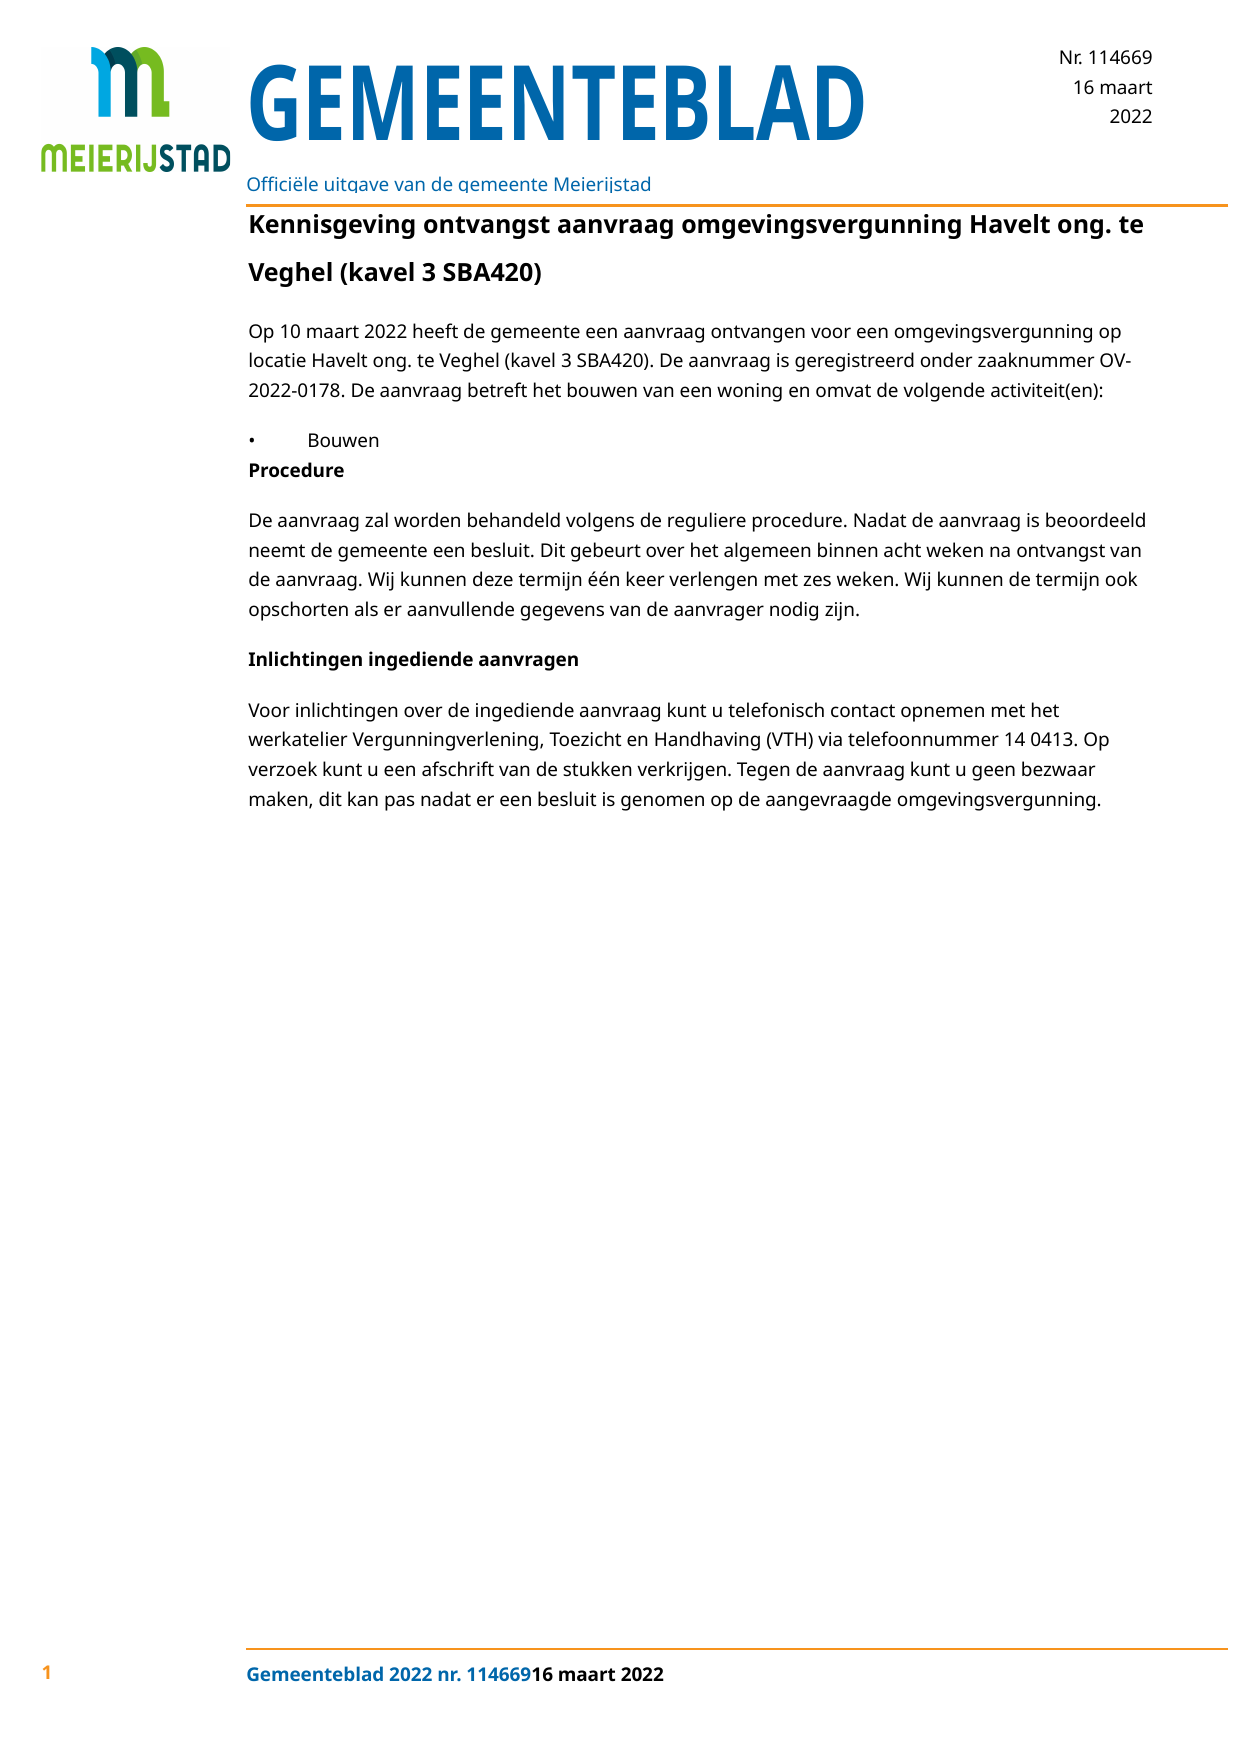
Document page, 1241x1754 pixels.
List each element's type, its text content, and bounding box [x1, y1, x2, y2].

text Kennisgeving ontvangst aanvraag omgevingsvergunning Havelt ong. te Veghel (kavel 3 SBA420) [248, 207, 1152, 288]
picture [41, 47, 231, 172]
text Inlichtingen ingediende aanvragen [248, 647, 1152, 672]
text Voor inlichtingen over de ingediende aanvraag kunt u telefonisch contact opnemen met het werkatelier Vergunningverlening, Toezicht en Handhaving (VTH) via telefoonnummer 14 0413. Op verzoek kunt u een afschrift van de stukken verkrijgen. Tegen de aanvraag kunt u geen bezwaar maken, dit kan pas nadat er een besluit is genomen op de aangevraagde omgevingsvergunning. [248, 697, 1152, 812]
text De aanvraag zal worden behandeld volgens de reguliere procedure. Nadat de aanvraag is beoordeeld neemt de gemeente een besluit. Dit gebeurt over het algemeen binnen acht weken na ontvangst van de aanvraag. Wij kunnen deze termijn één keer verlengen met zes weken. Wij kunnen de termijn ook opschorten als er aanvullende gegevens van de aanvrager nodig zijn. [248, 507, 1152, 622]
text Procedure [248, 457, 1152, 483]
list Bouwen [248, 427, 1152, 453]
text Op 10 maart 2022 heeft de gemeente een aanvraag ontvangen voor een omgevingsvergunning op locatie Havelt ong. te Veghel (kavel 3 SBA420). De aanvraag is geregistreerd onder zaaknummer OV-2022-0178. De aanvraag betreft het bouwen van een woning en omvat de volgende activiteit(en): [248, 318, 1152, 403]
